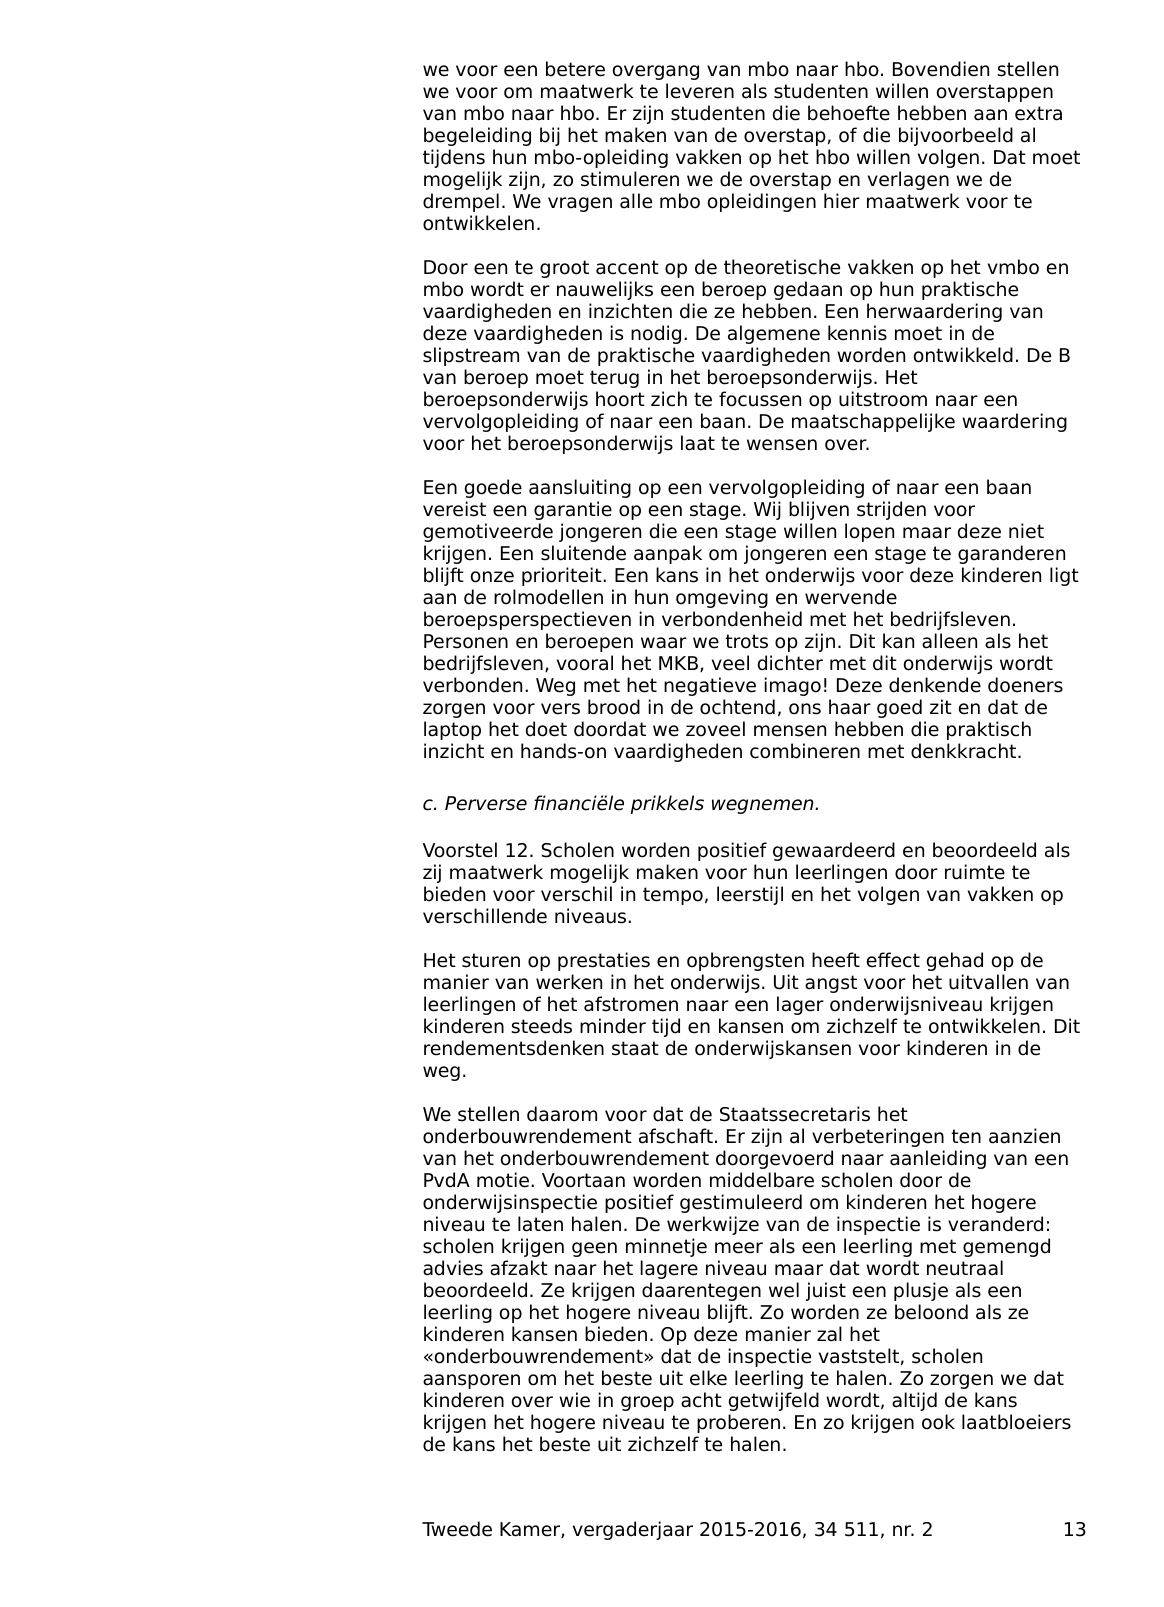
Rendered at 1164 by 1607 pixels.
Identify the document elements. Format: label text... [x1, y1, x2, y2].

text We stellen daarom voor dat de Staatssecretaris het onderbouwrendement afschaft. Er zijn al verbeteringen ten aanzien van het onderbouwrendement doorgevoerd naar aanleiding van een PvdA motie. Voortaan worden middelbare scholen door de onderwijsinspectie positief gestimuleerd om kinderen het hogere niveau te laten halen. De werkwijze van de inspectie is veranderd: scholen krijgen geen minnetje meer als een leerling met gemengd advies afzakt naar het lagere niveau maar dat wordt neutraal beoordeeld. Ze krijgen daarentegen wel juist een plusje als een leerling op het hogere niveau blijft. Zo worden ze beloond als ze kinderen kansen bieden. Op deze manier zal het «onderbouwrendement» dat de inspectie vaststelt, scholen aansporen om het beste uit elke leerling te halen. Zo zorgen we dat kinderen over wie in groep acht getwijfeld wordt, altijd de kans krijgen het hogere niveau te proberen. En zo krijgen ook laatbloeiers de kans het beste uit zichzelf te halen. [422, 1104, 1087, 1456]
subtitle c. Perverse financiële prikkels wegnemen. [422, 793, 1087, 815]
text Het sturen op prestaties en opbrengsten heeft effect gehad op de manier van werken in het onderwijs. Uit angst voor het uitvallen van leerlingen of het afstromen naar een lager onderwijsniveau krijgen kinderen steeds minder tijd en kansen om zichzelf te ontwikkelen. Dit rendementsdenken staat de onderwijskansen voor kinderen in de weg. [422, 950, 1087, 1082]
text Door een te groot accent op de theoretische vakken op het vmbo en mbo wordt er nauwelijks een beroep gedaan op hun praktische vaardigheden en inzichten die ze hebben. Een herwaardering van deze vaardigheden is nodig. De algemene kennis moet in de slipstream van de praktische vaardigheden worden ontwikkeld. De B van beroep moet terug in het beroepsonderwijs. Het beroepsonderwijs hoort zich te focussen op uitstroom naar een vervolgopleiding of naar een baan. De maatschappelijke waardering voor het beroepsonderwijs laat te wensen over. [422, 257, 1087, 455]
text we voor een betere overgang van mbo naar hbo. Bovendien stellen we voor om maatwerk te leveren als studenten willen overstappen van mbo naar hbo. Er zijn studenten die behoefte hebben aan extra begeleiding bij het maken van de overstap, of die bijvoorbeeld al tijdens hun mbo-opleiding vakken op het hbo willen volgen. Dat moet mogelijk zijn, zo stimuleren we de overstap en verlagen we de drempel. We vragen alle mbo opleidingen hier maatwerk voor te ontwikkelen. [422, 59, 1087, 235]
text Een goede aansluiting op een vervolgopleiding of naar een baan vereist een garantie op een stage. Wij blijven strijden voor gemotiveerde jongeren die een stage willen lopen maar deze niet krijgen. Een sluitende aanpak om jongeren een stage te garanderen blijft onze prioriteit. Een kans in het onderwijs voor deze kinderen ligt aan de rolmodellen in hun omgeving en wervende beroepsperspectieven in verbondenheid met het bedrijfsleven. Personen en beroepen waar we trots op zijn. Dit kan alleen als het bedrijfsleven, vooral het MKB, veel dichter met dit onderwijs wordt verbonden. Weg met het negatieve imago! Deze denkende doeners zorgen voor vers brood in de ochtend, ons haar goed zit en dat de laptop het doet doordat we zoveel mensen hebben die praktisch inzicht en hands-on vaardigheden combineren met denkkracht. [422, 477, 1087, 763]
text Voorstel 12. Scholen worden positief gewaardeerd en beoordeeld als zij maatwerk mogelijk maken voor hun leerlingen door ruimte te bieden voor verschil in tempo, leerstijl en het volgen van vakken op verschillende niveaus. [422, 840, 1087, 928]
